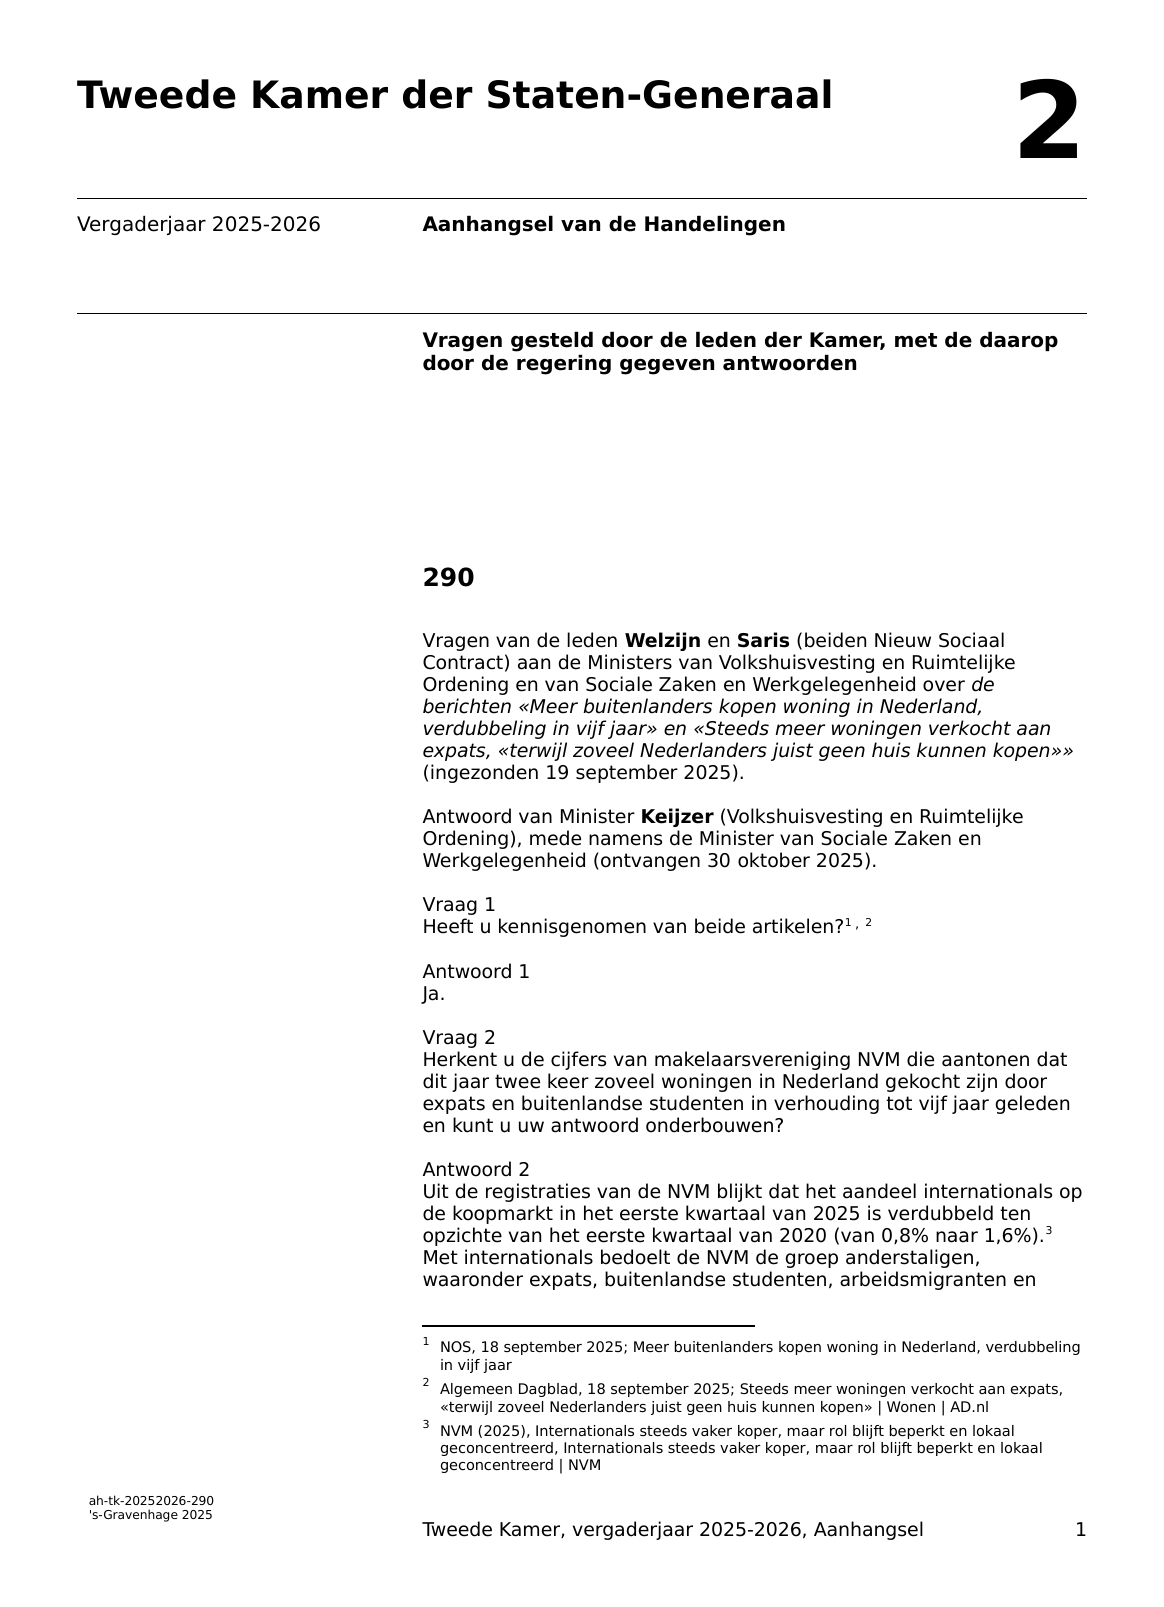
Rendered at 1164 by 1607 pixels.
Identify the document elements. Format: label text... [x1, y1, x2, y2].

table_cell Vragen gesteld door de leden der Kamer, met de daarop door de regering gegeven antwoorden [422, 314, 1087, 375]
text Ja. [422, 982, 1087, 1004]
text Heeft u kennisgenomen van beide artikelen?, [422, 916, 1087, 938]
text Vragen van de leden Welzijn en Saris (beiden Nieuw Sociaal Contract) aan de Ministers van Volkshuisvesting en Ruimtelijke Ordening en van Sociale Zaken en Werkgelegenheid over de berichten «Meer buitenlanders kopen woning in Nederland, verdubbeling in vijf jaar» en «Steeds meer woningen verkocht aan expats, «terwijl zoveel Nederlanders juist geen huis kunnen kopen»» (ingezonden 19 september 2025). [422, 630, 1087, 784]
text Antwoord 1 [422, 961, 1087, 982]
text Algemeen Dagblad, 18 september 2025; Steeds meer woningen verkocht aan expats, «terwijl zoveel Nederlanders juist geen huis kunnen kopen» | Wonen | AD.nl [422, 1377, 1087, 1416]
table_cell [77, 314, 422, 375]
text Uit de registraties van de NVM blijkt dat het aandeel internationals op de koopmarkt in het eerste kwartaal van 2025 is verdubbeld ten opzichte van het eerste kwartaal van 2020 (van 0,8% naar 1,6%). Met internationals bedoelt de NVM de groep anderstaligen, waaronder expats, buitenlandse studenten, arbeidsmigranten en [422, 1181, 1087, 1291]
text 's-Gravenhage 2025 [88, 1508, 323, 1522]
table_cell Aanhangsel van de Handelingen [422, 199, 1087, 313]
table_header Tweede Kamer der Staten-Generaal [77, 59, 886, 198]
text 290 [422, 563, 1087, 592]
text Vraag 2 [422, 1027, 1087, 1049]
table_header 2 [886, 59, 1087, 198]
text Vraag 1 [422, 894, 1087, 916]
text ah-tk-20252026-290 [88, 1494, 323, 1508]
text NOS, 18 september 2025; Meer buitenlanders kopen woning in Nederland, verdubbeling in vijf jaar [422, 1335, 1087, 1374]
text Herkent u de cijfers van makelaarsvereniging NVM die aantonen dat dit jaar twee keer zoveel woningen in Nederland gekocht zijn door expats en buitenlandse studenten in verhouding tot vijf jaar geleden en kunt u uw antwoord onderbouwen? [422, 1049, 1087, 1137]
table_cell Vergaderjaar 2025-2026 [77, 199, 422, 313]
text Antwoord van Minister Keijzer (Volkshuisvesting en Ruimtelijke Ordening), mede namens de Minister van Sociale Zaken en Werkgelegenheid (ontvangen 30 oktober 2025). [422, 806, 1087, 872]
text Antwoord 2 [422, 1159, 1087, 1181]
text NVM (2025), Internationals steeds vaker koper, maar rol blijft beperkt en lokaal geconcentreerd, Internationals steeds vaker koper, maar rol blijft beperkt en lokaal geconcentreerd | NVM [422, 1418, 1087, 1474]
